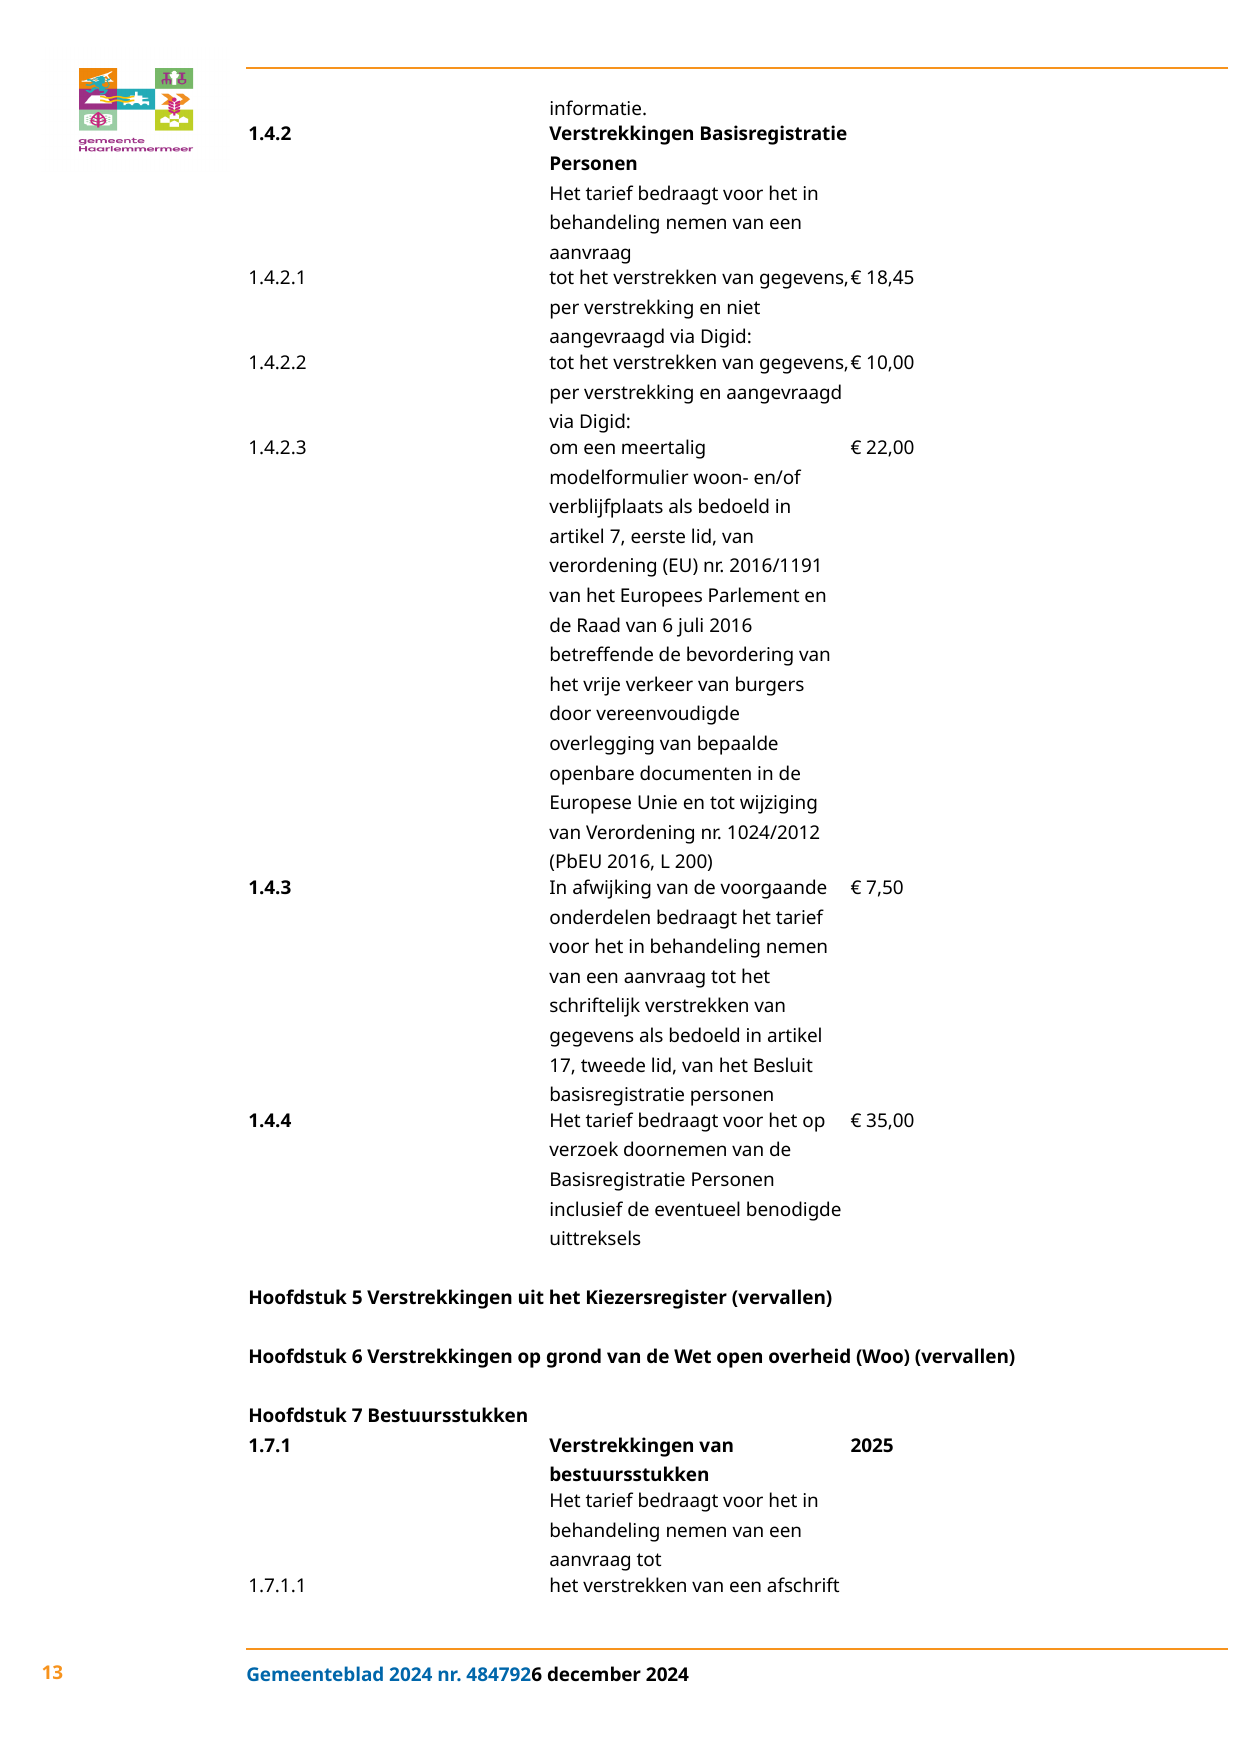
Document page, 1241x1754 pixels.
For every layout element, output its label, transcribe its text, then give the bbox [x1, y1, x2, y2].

table_cell € 7,50 [850, 874, 1152, 1107]
table_cell In afwijking van de voorgaande onderdelen bedraagt het tarief voor het in behandeling nemen van een aanvraag tot het schriftelijk verstrekken van gegevens als bedoeld in artikel 17, tweede lid, van het Besluit basisregistratie personen [549, 874, 850, 1107]
table_cell tot het verstrekken van gegevens, per verstrekking en niet aangevraagd via Digid: [549, 265, 850, 349]
table_cell [850, 1487, 1152, 1572]
table_header Verstrekkingen van bestuursstukken [549, 1432, 850, 1487]
table_cell € 35,00 [850, 1107, 1152, 1251]
text Hoofdstuk 5 Verstrekkingen uit het Kiezersregister (vervallen) [248, 1284, 1152, 1310]
text Hoofdstuk 7 Bestuursstukken [248, 1402, 1152, 1428]
table_header [248, 95, 549, 121]
table_cell Het tarief bedraagt voor het in behandeling nemen van een aanvraag tot [549, 1487, 850, 1572]
table_cell 1.4.2.2 [248, 350, 549, 434]
picture [41, 47, 231, 172]
table_cell om een meertalig modelformulier woon- en/of verblijfplaats als bedoeld in artikel 7, eerste lid, van verordening (EU) nr. 2016/1191 van het Europees Parlement en de Raad van 6 juli 2016 betreffende de bevordering van het vrije verkeer van burgers door vereenvoudigde overlegging van bepaalde openbare documenten in de Europese Unie en tot wijziging van Verordening nr. 1024/2012 (PbEU 2016, L 200) [549, 434, 850, 874]
table_cell [850, 1572, 1152, 1598]
table_cell [850, 121, 1152, 264]
table_cell [850, 95, 1152, 121]
table_cell Verstrekkingen Basisregistratie Personen Het tarief bedraagt voor het in behandeling nemen van een aanvraag [549, 121, 850, 264]
table_cell 1.4.2.3 [248, 434, 549, 874]
table_cell 1.4.3 [248, 874, 549, 1107]
table_header 2025 [850, 1432, 1152, 1487]
table_cell 1.4.4 [248, 1107, 549, 1251]
table_cell 1.4.2 [248, 121, 549, 264]
table_cell 1.4.2.1 [248, 265, 549, 349]
text Hoofdstuk 6 Verstrekkingen op grond van de Wet open overheid (Woo) (vervallen) [248, 1343, 1152, 1369]
table_cell € 10,00 [850, 350, 1152, 434]
table_cell € 18,45 [850, 265, 1152, 349]
table_cell het verstrekken van een afschrift [549, 1572, 850, 1598]
table_header informatie. [549, 95, 850, 121]
table_cell 1.7.1.1 [248, 1572, 549, 1598]
table_cell tot het verstrekken van gegevens, per verstrekking en aangevraagd via Digid: [549, 350, 850, 434]
table_cell Het tarief bedraagt voor het op verzoek doornemen van de Basisregistratie Personen inclusief de eventueel benodigde uittreksels [549, 1107, 850, 1251]
table_cell € 22,00 [850, 434, 1152, 874]
table_header 1.7.1 [248, 1432, 549, 1572]
